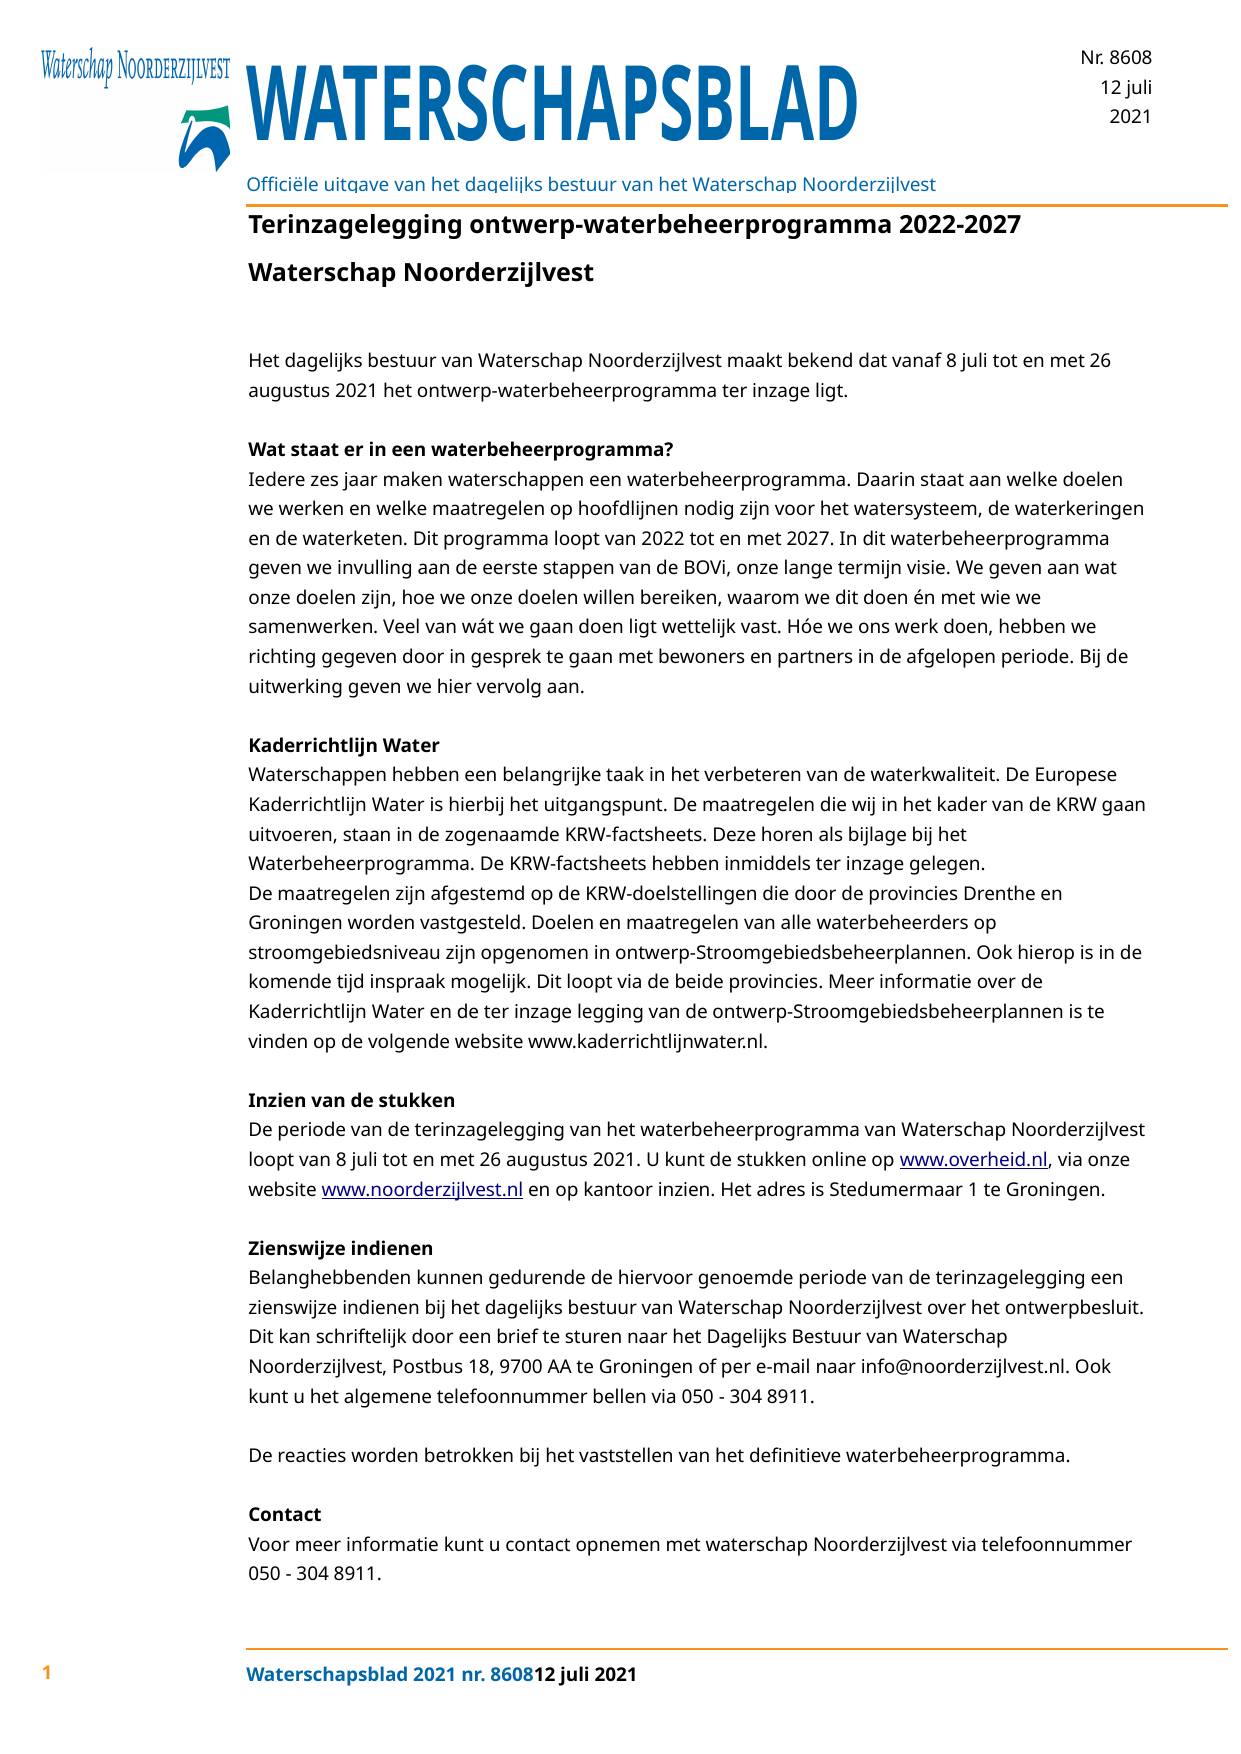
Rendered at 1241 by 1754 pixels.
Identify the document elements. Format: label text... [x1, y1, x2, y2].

text Wat staat er in een waterbeheerprogramma? [248, 436, 1152, 462]
text Terinzagelegging ontwerp-waterbeheerprogramma 2022-2027 Waterschap Noorderzijlvest [248, 207, 1152, 288]
text Kaderrichtlijn Water [248, 732, 1152, 758]
text Contact [248, 1501, 1152, 1527]
text Zienswijze indienen [248, 1235, 1152, 1261]
text Het dagelijks bestuur van Waterschap Noorderzijlvest maakt bekend dat vanaf 8 juli tot en met 26 augustus 2021 het ontwerp-waterbeheerprogramma ter inzage ligt. [248, 347, 1152, 403]
text Iedere zes jaar maken waterschappen een waterbeheerprogramma. Daarin staat aan welke doelen we werken en welke maatregelen op hoofdlijnen nodig zijn voor het watersysteem, de waterkeringen en de waterketen. Dit programma loopt van 2022 tot en met 2027. In dit waterbeheerprogramma geven we invulling aan de eerste stappen van de BOVi, onze lange termijn visie. We geven aan wat onze doelen zijn, hoe we onze doelen willen bereiken, waarom we dit doen én met wie we samenwerken. Veel van wát we gaan doen ligt wettelijk vast. Hóe we ons werk doen, hebben we richting gegeven door in gesprek te gaan met bewoners en partners in de afgelopen periode. Bij de uitwerking geven we hier vervolg aan. [248, 466, 1152, 699]
text De periode van de terinzagelegging van het waterbeheerprogramma van Waterschap Noorderzijlvest loopt van 8 juli tot en met 26 augustus 2021. U kunt de stukken online op www.overheid.nl, via onze website www.noorderzijlvest.nl en op kantoor inzien. Het adres is Stedumermaar 1 te Groningen. [248, 1117, 1152, 1202]
text Inzien van de stukken [248, 1087, 1152, 1113]
picture [41, 47, 231, 172]
text Belanghebbenden kunnen gedurende de hiervoor genoemde periode van de terinzagelegging een zienswijze indienen bij het dagelijks bestuur van Waterschap Noorderzijlvest over het ontwerpbesluit. Dit kan schriftelijk door een brief te sturen naar het Dagelijks Bestuur van Waterschap Noorderzijlvest, Postbus 18, 9700 AA te Groningen of per e-mail naar info@noorderzijlvest.nl. Ook kunt u het algemene telefoonnummer bellen via 050 - 304 8911. [248, 1264, 1152, 1409]
text De maatregelen zijn afgestemd op de KRW-doelstellingen die door de provincies Drenthe en Groningen worden vastgesteld. Doelen en maatregelen van alle waterbeheerders op stroomgebiedsniveau zijn opgenomen in ontwerp-Stroomgebiedsbeheerplannen. Ook hierop is in de komende tijd inspraak mogelijk. Dit loopt via de beide provincies. Meer informatie over de Kaderrichtlijn Water en de ter inzage legging van de ontwerp-Stroomgebiedsbeheerplannen is te vinden op de volgende website www.kaderrichtlijnwater.nl. [248, 880, 1152, 1054]
text De reacties worden betrokken bij het vaststellen van het definitieve waterbeheerprogramma. [248, 1442, 1152, 1468]
text Voor meer informatie kunt u contact opnemen met waterschap Noorderzijlvest via telefoonnummer 050 - 304 8911. [248, 1531, 1152, 1586]
text Waterschappen hebben een belangrijke taak in het verbeteren van de waterkwaliteit. De Europese Kaderrichtlijn Water is hierbij het uitgangspunt. De maatregelen die wij in het kader van de KRW gaan uitvoeren, staan in de zogenaamde KRW-factsheets. Deze horen als bijlage bij het Waterbeheerprogramma. De KRW-factsheets hebben inmiddels ter inzage gelegen. [248, 762, 1152, 876]
